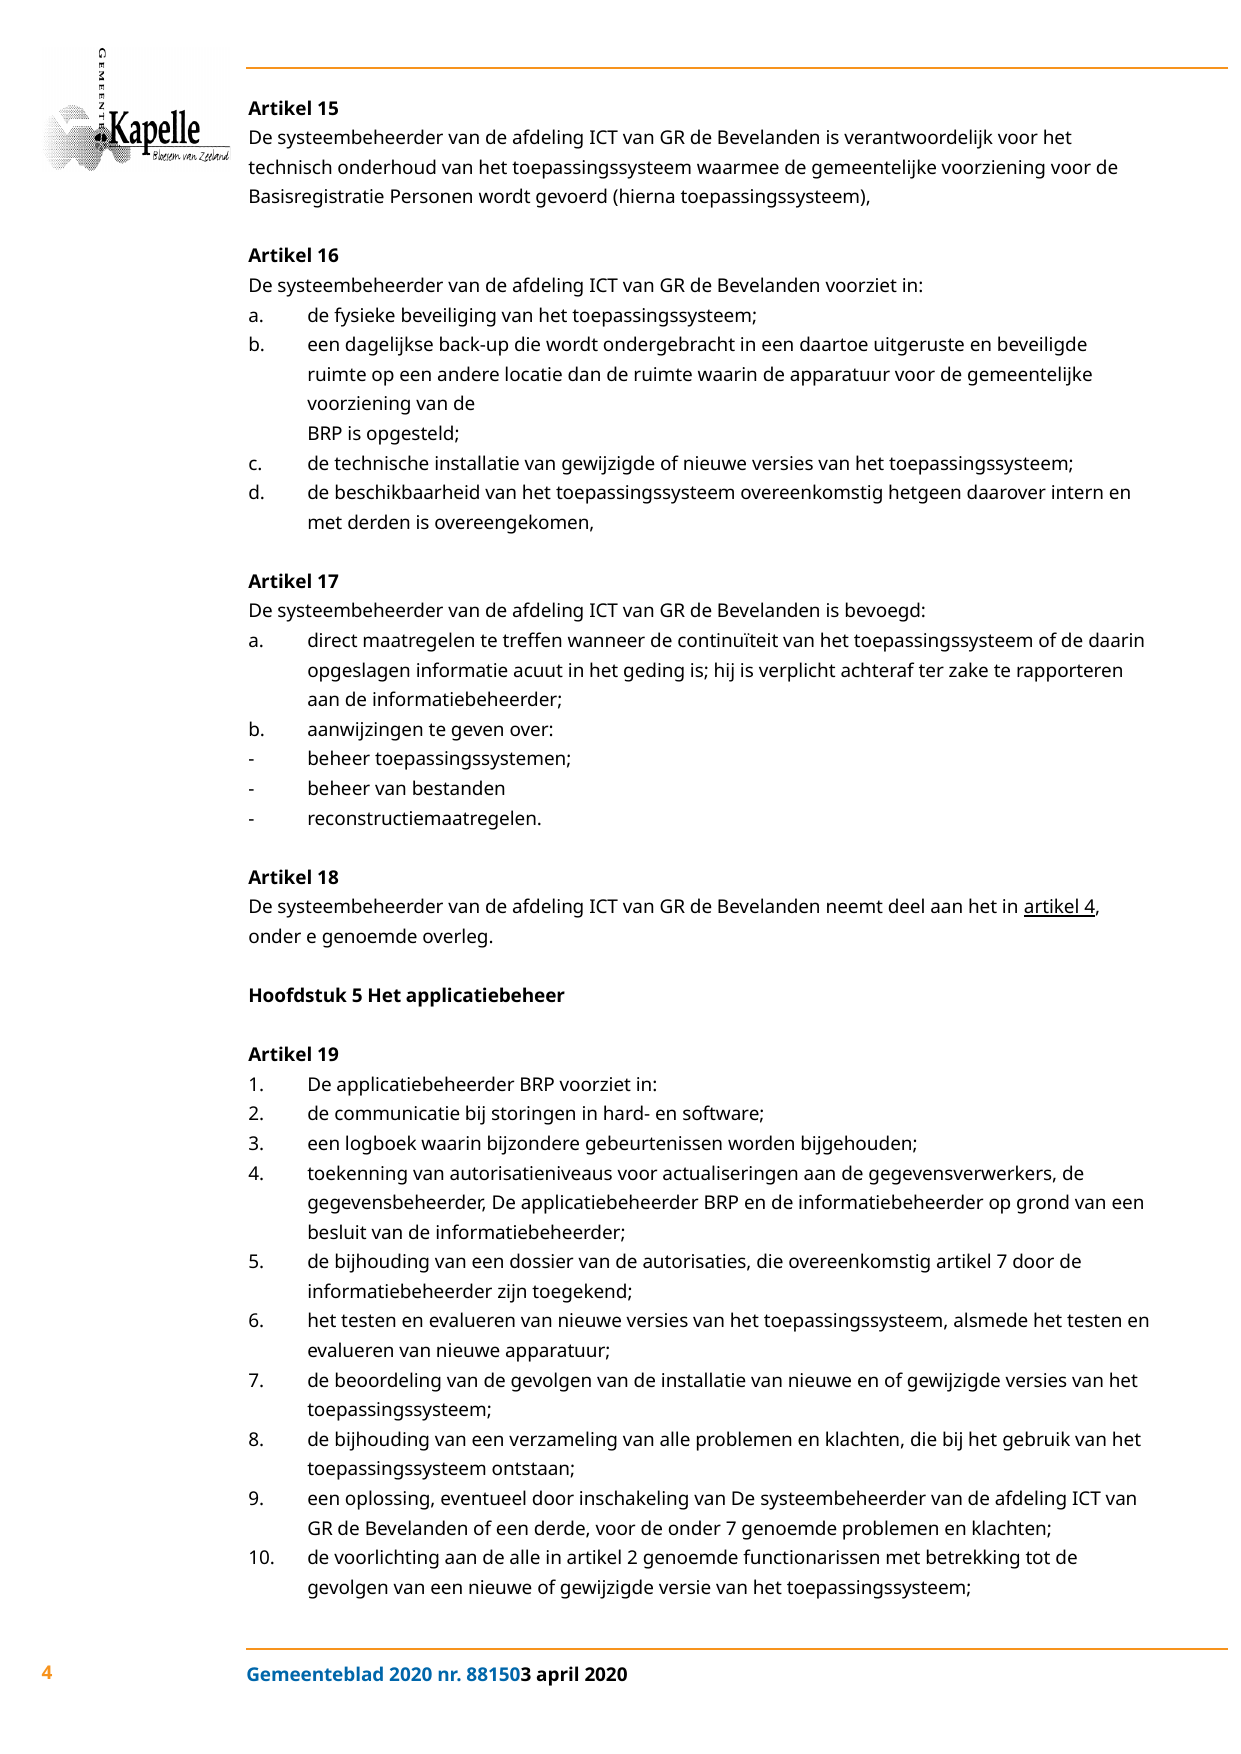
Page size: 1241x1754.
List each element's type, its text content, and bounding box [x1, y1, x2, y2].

list de beoordeling van de gevolgen van de installatie van nieuwe en of gewijzigde versies van het toepassingssysteem; [248, 1367, 1152, 1422]
list de bijhouding van een dossier van de autorisaties, die overeenkomstig artikel 7 door de informatiebeheerder zijn toegekend; [248, 1248, 1152, 1304]
list beheer van bestanden [248, 775, 1152, 801]
text Artikel 18 [248, 864, 1152, 890]
text De systeembeheerder van de afdeling ICT van GR de Bevelanden neemt deel aan het in artikel 4, onder e genoemde overleg. [248, 893, 1152, 949]
list een logboek waarin bijzondere gebeurtenissen worden bijgehouden; [248, 1130, 1152, 1156]
list direct maatregelen te treffen wanneer de continuïteit van het toepassingssysteem of de daarin opgeslagen informatie acuut in het geding is; hij is verplicht achteraf ter zake te rapporteren aan de informatiebeheerder; [248, 627, 1152, 712]
list beheer toepassingssystemen; [248, 746, 1152, 771]
list het testen en evalueren van nieuwe versies van het toepassingssysteem, alsmede het testen en evalueren van nieuwe apparatuur; [248, 1308, 1152, 1363]
text Artikel 16 [248, 243, 1152, 268]
list de fysieke beveiliging van het toepassingssysteem; [248, 302, 1152, 328]
text Hoofdstuk 5 Het applicatiebeheer [248, 982, 1152, 1008]
text De systeembeheerder van de afdeling ICT van GR de Bevelanden is verantwoordelijk voor het technisch onderhoud van het toepassingssysteem waarmee de gemeentelijke voorziening voor de Basisregistratie Personen wordt gevoerd (hierna toepassingssysteem), [248, 124, 1152, 209]
list de technische installatie van gewijzigde of nieuwe versies van het toepassingssysteem; [248, 450, 1152, 476]
text Artikel 19 [248, 1041, 1152, 1067]
list de voorlichting aan de alle in artikel 2 genoemde functionarissen met betrekking tot de gevolgen van een nieuwe of gewijzigde versie van het toepassingssysteem; [248, 1544, 1152, 1600]
list een oplossing, eventueel door inschakeling van De systeembeheerder van de afdeling ICT van GR de Bevelanden of een derde, voor de onder 7 genoemde problemen en klachten; [248, 1485, 1152, 1541]
list de beschikbaarheid van het toepassingssysteem overeenkomstig hetgeen daarover intern en met derden is overeengekomen, [248, 479, 1152, 535]
list De applicatiebeheerder BRP voorziet in: [248, 1071, 1152, 1097]
text Artikel 15 [248, 95, 1152, 121]
list toekenning van autorisatieniveaus voor actualiseringen aan de gegevensverwerkers, de gegevensbeheerder, De applicatiebeheerder BRP en de informatiebeheerder op grond van een besluit van de informatiebeheerder; [248, 1160, 1152, 1245]
text De systeembeheerder van de afdeling ICT van GR de Bevelanden is bevoegd: [248, 598, 1152, 623]
list aanwijzingen te geven over: [248, 716, 1152, 742]
list de bijhouding van een verzameling van alle problemen en klachten, die bij het gebruik van het toepassingssysteem ontstaan; [248, 1426, 1152, 1481]
list reconstructiemaatregelen. [248, 805, 1152, 831]
list BRP is opgesteld; [248, 420, 1152, 446]
picture [41, 47, 231, 172]
list een dagelijkse back-up die wordt ondergebracht in een daartoe uitgeruste en beveiligde ruimte op een andere locatie dan de ruimte waarin de apparatuur voor de gemeentelijke voorziening van de [248, 331, 1152, 416]
list de communicatie bij storingen in hard- en software; [248, 1101, 1152, 1126]
text De systeembeheerder van de afdeling ICT van GR de Bevelanden voorziet in: [248, 272, 1152, 298]
text Artikel 17 [248, 568, 1152, 594]
